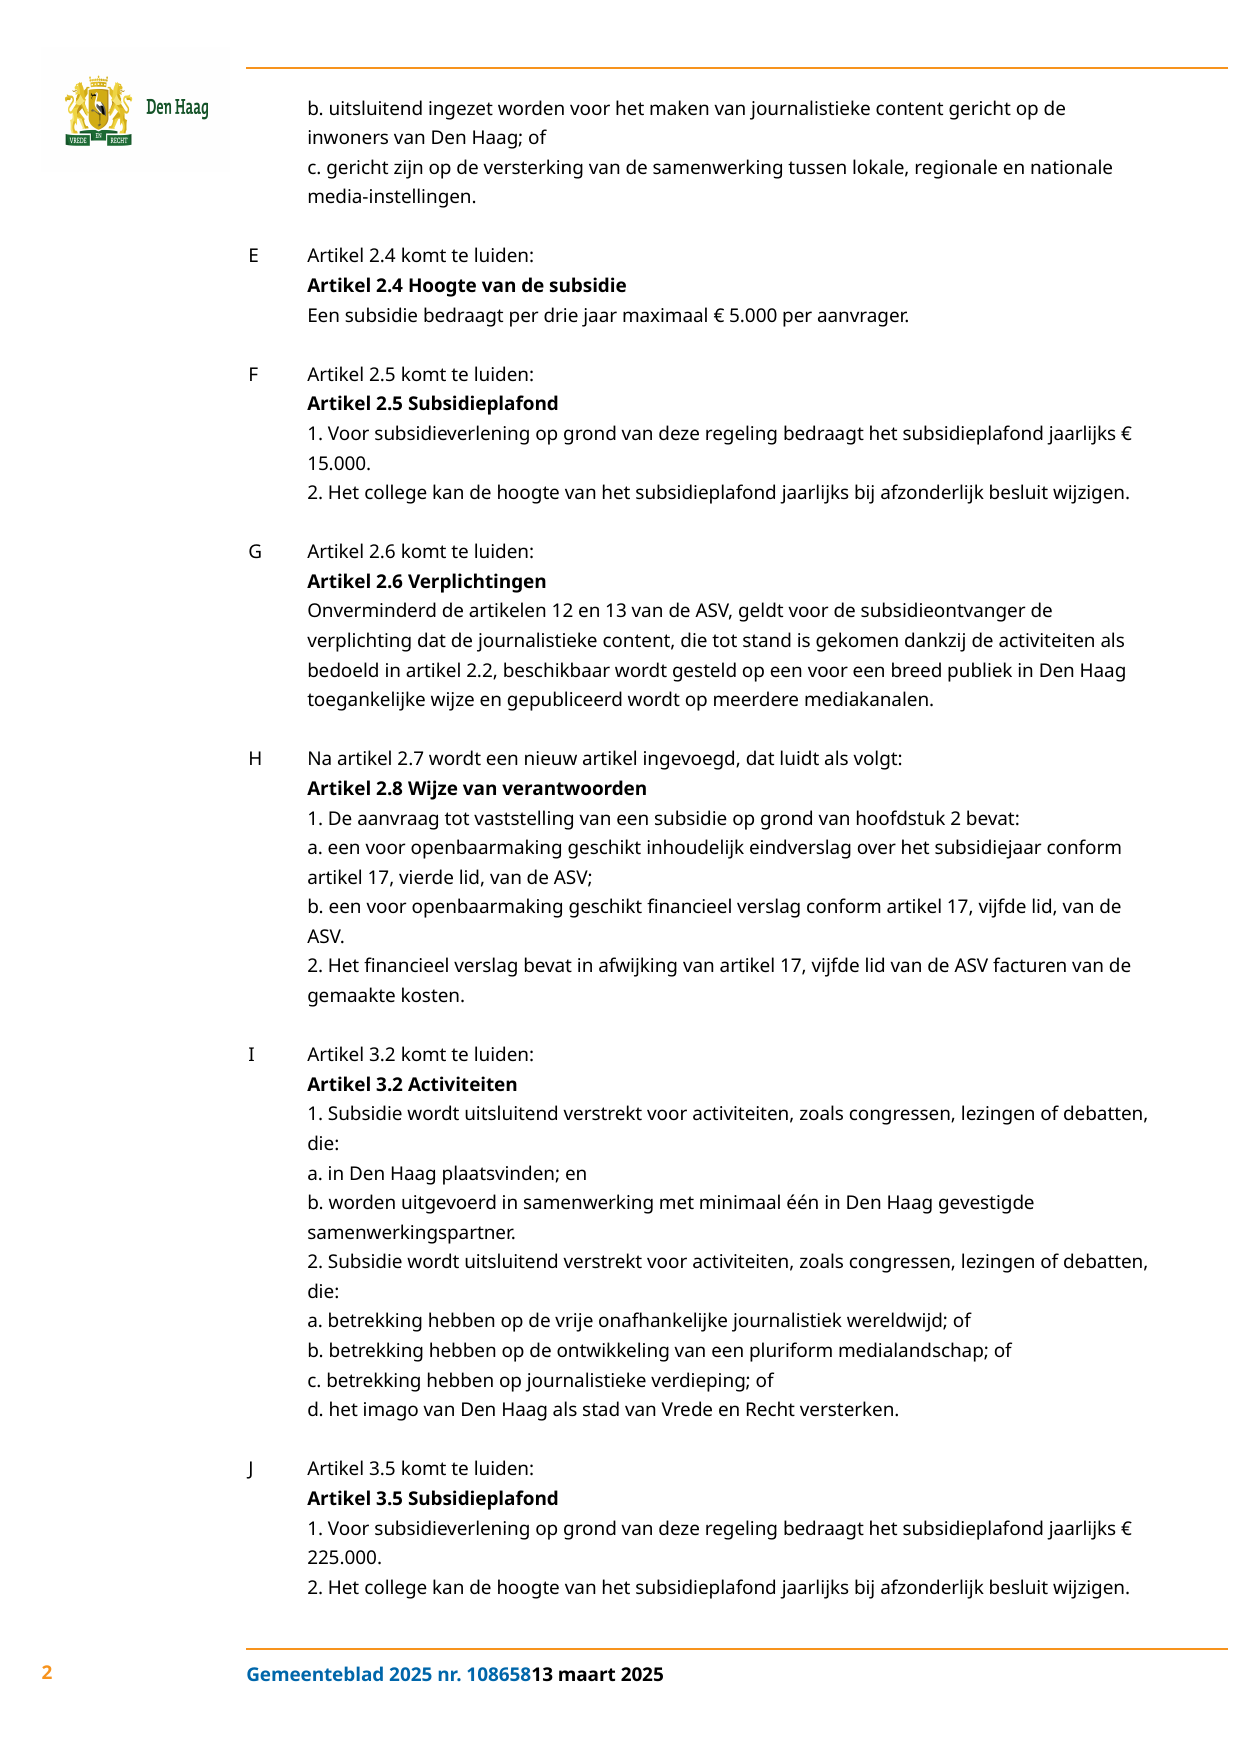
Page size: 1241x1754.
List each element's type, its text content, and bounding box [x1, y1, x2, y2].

list Artikel 3.5 komt te luiden: [248, 1456, 1152, 1481]
list 2. Het college kan de hoogte van het subsidieplafond jaarlijks bij afzonderlijk besluit wijzigen. [248, 1574, 1152, 1600]
list 2. Subsidie wordt uitsluitend verstrekt voor activiteiten, zoals congressen, lezingen of debatten, die: [248, 1248, 1152, 1304]
list 1. De aanvraag tot vaststelling van een subsidie op grond van hoofdstuk 2 bevat: [248, 805, 1152, 831]
list b. worden uitgevoerd in samenwerking met minimaal één in Den Haag gevestigde samenwerkingspartner. [248, 1189, 1152, 1245]
list 1. Voor subsidieverlening op grond van deze regeling bedraagt het subsidieplafond jaarlijks € 225.000. [248, 1515, 1152, 1570]
list Artikel 2.4 komt te luiden: [248, 243, 1152, 268]
list a. een voor openbaarmaking geschikt inhoudelijk eindverslag over het subsidiejaar conform artikel 17, vierde lid, van de ASV; [248, 834, 1152, 890]
picture [41, 47, 231, 172]
list c. betrekking hebben op journalistieke verdieping; of [248, 1367, 1152, 1393]
list 2. Het financieel verslag bevat in afwijking van artikel 17, vijfde lid van de ASV facturen van de gemaakte kosten. [248, 953, 1152, 1008]
list 1. Subsidie wordt uitsluitend verstrekt voor activiteiten, zoals congressen, lezingen of debatten, die: [248, 1101, 1152, 1156]
list Artikel 2.4 Hoogte van de subsidie [248, 272, 1152, 298]
list Artikel 2.5 Subsidieplafond [248, 391, 1152, 416]
list Onverminderd de artikelen 12 en 13 van de ASV, geldt voor de subsidieontvanger de verplichting dat de journalistieke content, die tot stand is gekomen dankzij de activiteiten als bedoeld in artikel 2.2, beschikbaar wordt gesteld op een voor een breed publiek in Den Haag toegankelijke wijze en gepubliceerd wordt op meerdere mediakanalen. [248, 598, 1152, 712]
list c. gericht zijn op de versterking van de samenwerking tussen lokale, regionale en nationale media-instellingen. [248, 154, 1152, 209]
list 2. Het college kan de hoogte van het subsidieplafond jaarlijks bij afzonderlijk besluit wijzigen. [248, 479, 1152, 505]
list Een subsidie bedraagt per drie jaar maximaal € 5.000 per aanvrager. [248, 302, 1152, 328]
list a. betrekking hebben op de vrije onafhankelijke journalistiek wereldwijd; of [248, 1308, 1152, 1333]
list d. het imago van Den Haag als stad van Vrede en Recht versterken. [248, 1396, 1152, 1422]
list b. een voor openbaarmaking geschikt financieel verslag conform artikel 17, vijfde lid, van de ASV. [248, 893, 1152, 949]
list a. in Den Haag plaatsvinden; en [248, 1160, 1152, 1186]
list Artikel 2.6 komt te luiden: [248, 538, 1152, 564]
list Artikel 2.8 Wijze van verantwoorden [248, 775, 1152, 801]
list 1. Voor subsidieverlening op grond van deze regeling bedraagt het subsidieplafond jaarlijks € 15.000. [248, 420, 1152, 476]
list Artikel 3.2 komt te luiden: [248, 1041, 1152, 1067]
list Na artikel 2.7 wordt een nieuw artikel ingevoegd, dat luidt als volgt: [248, 746, 1152, 771]
list b. uitsluitend ingezet worden voor het maken van journalistieke content gericht op de inwoners van Den Haag; of [248, 95, 1152, 150]
list Artikel 2.5 komt te luiden: [248, 361, 1152, 387]
list Artikel 2.6 Verplichtingen [248, 568, 1152, 594]
list Artikel 3.2 Activiteiten [248, 1071, 1152, 1097]
list b. betrekking hebben op de ontwikkeling van een pluriform medialandschap; of [248, 1337, 1152, 1363]
list Artikel 3.5 Subsidieplafond [248, 1485, 1152, 1511]
